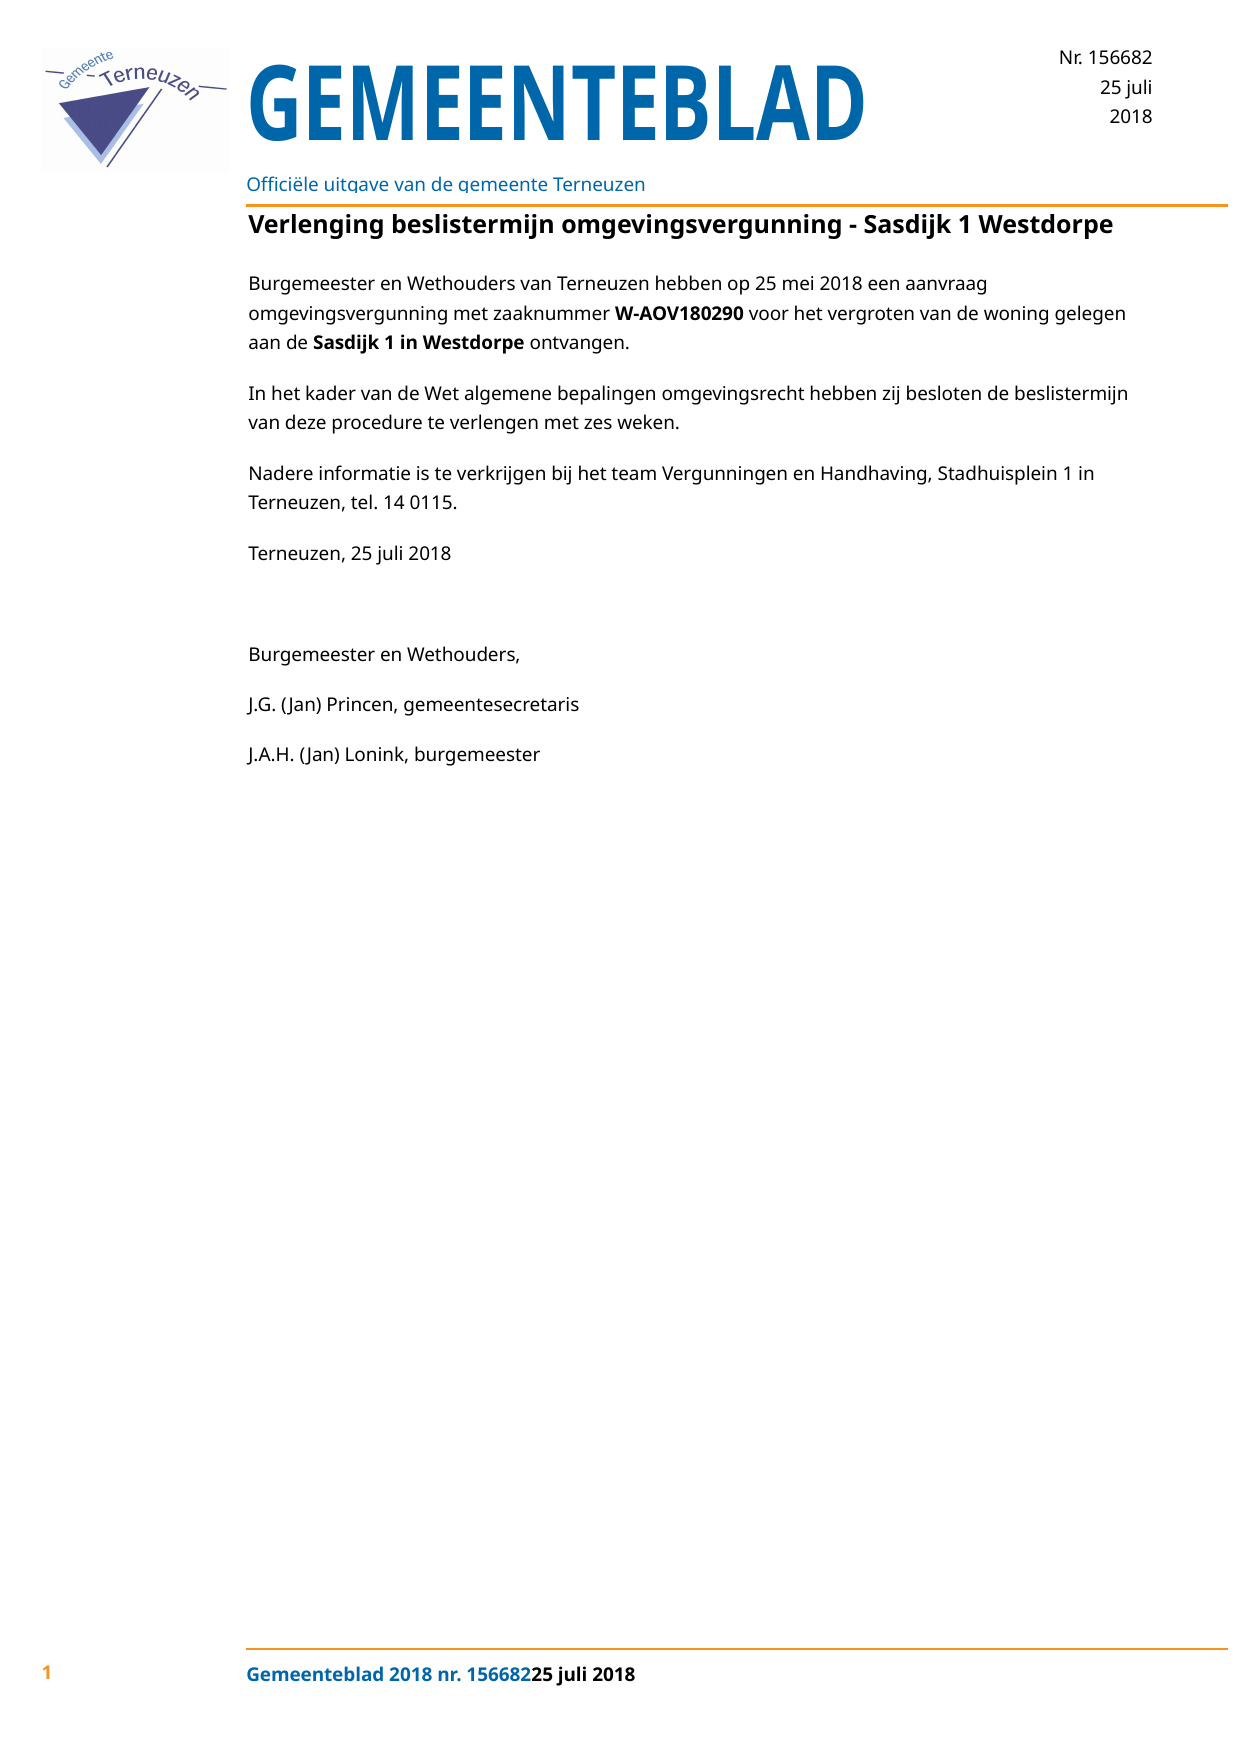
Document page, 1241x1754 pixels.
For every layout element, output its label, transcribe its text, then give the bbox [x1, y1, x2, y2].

picture [41, 47, 231, 172]
text Nadere informatie is te verkrijgen bij het team Vergunningen en Handhaving, Stadhuisplein 1 in Terneuzen, tel. 14 0115. [248, 460, 1152, 515]
text Verlenging beslistermijn omgevingsvergunning - Sasdijk 1 Westdorpe [248, 207, 1152, 241]
text J.A.H. (Jan) Lonink, burgemeester [248, 742, 1152, 767]
text Terneuzen, 25 juli 2018 [248, 540, 1152, 566]
text J.G. (Jan) Princen, gemeentesecretaris [248, 691, 1152, 717]
text Burgemeester en Wethouders, [248, 641, 1152, 666]
text Burgemeester en Wethouders van Terneuzen hebben op 25 mei 2018 een aanvraag omgevingsvergunning met zaaknummer W-AOV180290 voor het vergroten van de woning gelegen aan de Sasdijk 1 in Westdorpe ontvangen. [248, 270, 1152, 355]
text In het kader van de Wet algemene bepalingen omgevingsrecht hebben zij besloten de beslistermijn van deze procedure te verlengen met zes weken. [248, 380, 1152, 435]
